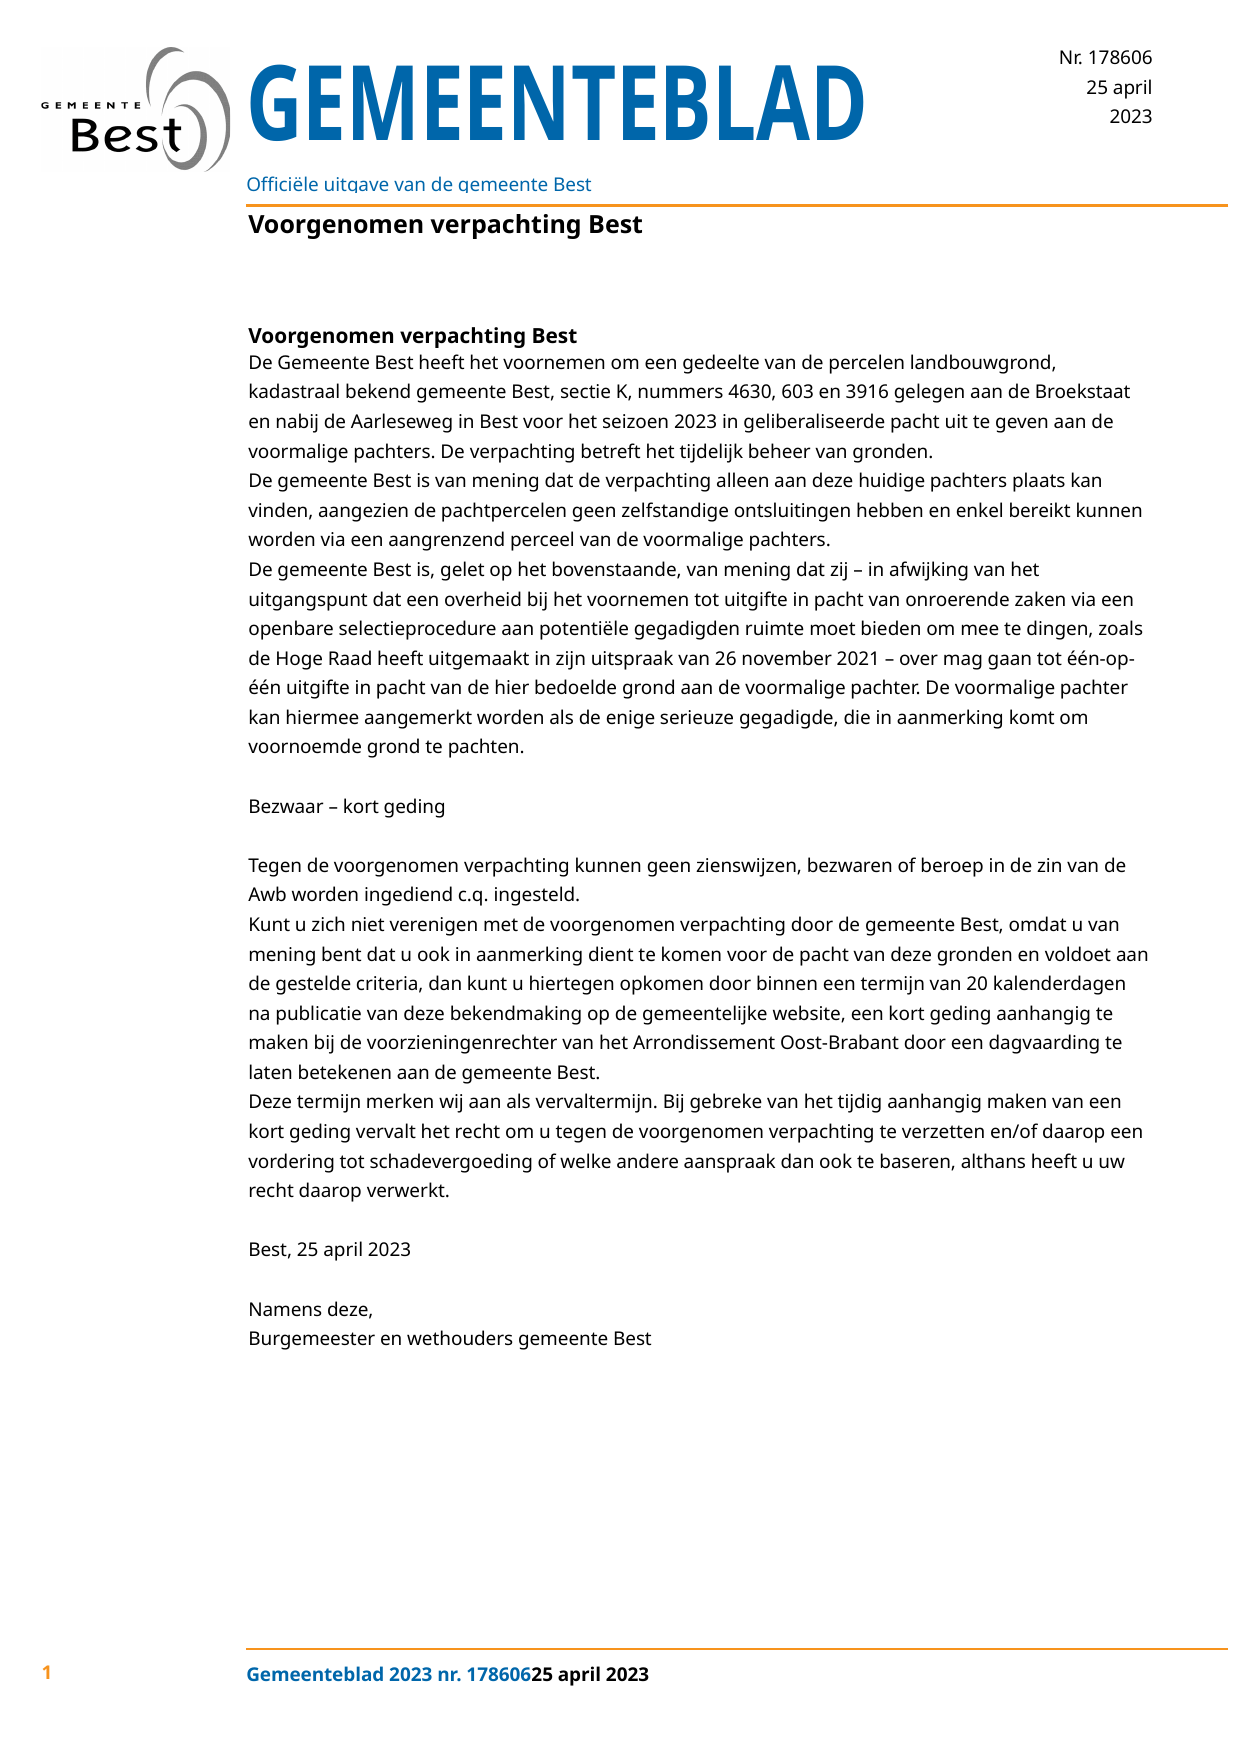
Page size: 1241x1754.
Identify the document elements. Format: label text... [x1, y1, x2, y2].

text Burgemeester en wethouders gemeente Best [248, 1325, 1152, 1351]
text De gemeente Best is van mening dat de verpachting alleen aan deze huidige pachters plaats kan vinden, aangezien de pachtpercelen geen zelfstandige ontsluitingen hebben en enkel bereikt kunnen worden via een aangrenzend perceel van de voormalige pachters. [248, 467, 1152, 552]
text Best, 25 april 2023 [248, 1237, 1152, 1262]
text Kunt u zich niet verenigen met de voorgenomen verpachting door de gemeente Best, omdat u van mening bent dat u ook in aanmerking dient te komen voor de pacht van deze gronden en voldoet aan de gestelde criteria, dan kunt u hiertegen opkomen door binnen een termijn van 20 kalenderdagen na publicatie van deze bekendmaking op de gemeentelijke website, een kort geding aanhangig te maken bij de voorzieningenrechter van het Arrondissement Oost-Brabant door een dagvaarding te laten betekenen aan de gemeente Best. [248, 911, 1152, 1085]
text Bezwaar – kort geding [248, 793, 1152, 819]
text Tegen de voorgenomen verpachting kunnen geen zienswijzen, bezwaren of beroep in de zin van de Awb worden ingediend c.q. ingesteld. [248, 852, 1152, 907]
text De gemeente Best is, gelet op het bovenstaande, van mening dat zij – in afwijking van het uitgangspunt dat een overheid bij het voornemen tot uitgifte in pacht van onroerende zaken via een openbare selectieprocedure aan potentiële gegadigden ruimte moet bieden om mee te dingen, zoals de Hoge Raad heeft uitgemaakt in zijn uitspraak van 26 november 2021 – over mag gaan tot één-op-één uitgifte in pacht van de hier bedoelde grond aan de voormalige pachter. De voormalige pachter kan hiermee aangemerkt worden als de enige serieuze gegadigde, die in aanmerking komt om voornoemde grond te pachten. [248, 556, 1152, 759]
picture [41, 47, 231, 172]
text De Gemeente Best heeft het voornemen om een gedeelte van de percelen landbouwgrond, kadastraal bekend gemeente Best, sectie K, nummers 4630, 603 en 3916 gelegen aan de Broekstaat en nabij de Aarleseweg in Best voor het seizoen 2023 in geliberaliseerde pacht uit te geven aan de voormalige pachters. De verpachting betreft het tijdelijk beheer van gronden. [248, 349, 1152, 464]
text Voorgenomen verpachting Best [248, 321, 1152, 349]
text Voorgenomen verpachting Best [248, 207, 1152, 241]
text Namens deze, [248, 1296, 1152, 1322]
text Deze termijn merken wij aan als vervaltermijn. Bij gebreke van het tijdig aanhangig maken van een kort geding vervalt het recht om u tegen de voorgenomen verpachting te verzetten en/of daarop een vordering tot schadevergoeding of welke andere aanspraak dan ook te baseren, althans heeft u uw recht daarop verwerkt. [248, 1089, 1152, 1203]
